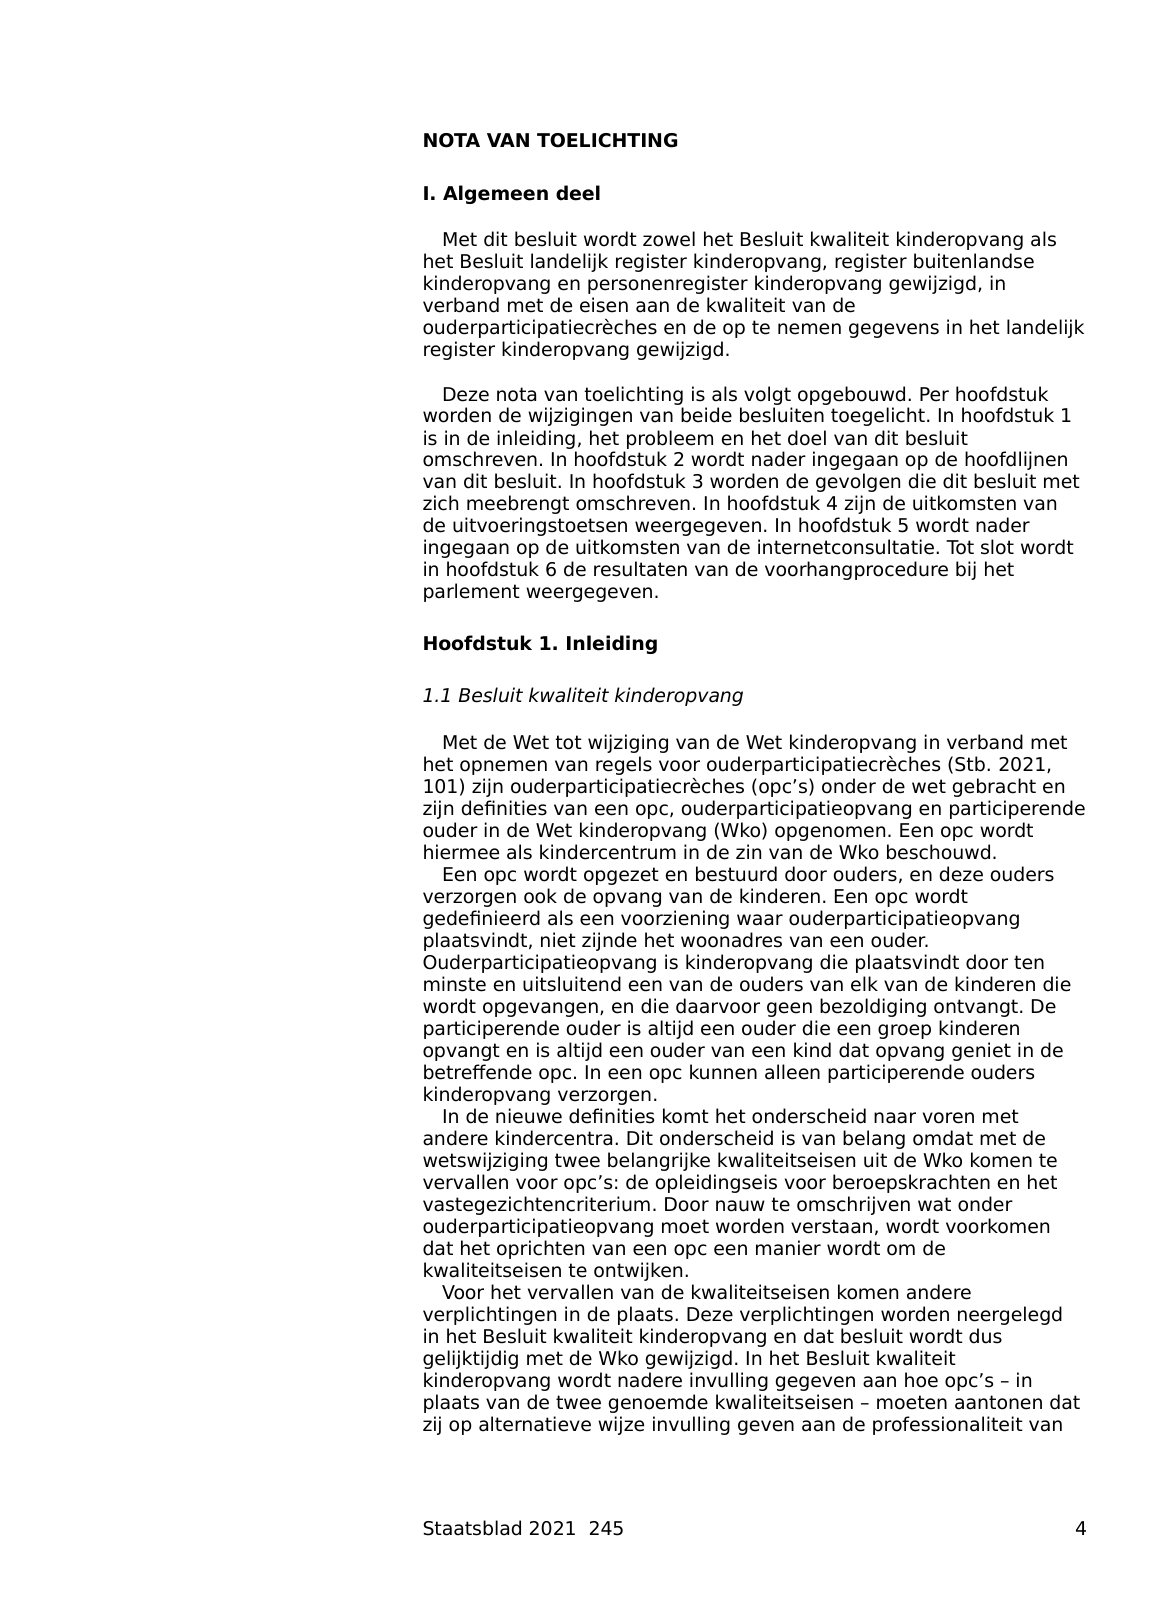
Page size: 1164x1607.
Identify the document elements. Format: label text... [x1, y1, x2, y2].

text Met de Wet tot wijziging van de Wet kinderopvang in verband met het opnemen van regels voor ouderparticipatiecrèches (Stb. 2021, 101) zijn ouderparticipatiecrèches (opc’s) onder de wet gebracht en zijn definities van een opc, ouderparticipatieopvang en participerende ouder in de Wet kinderopvang (Wko) opgenomen. Een opc wordt hiermee als kindercentrum in de zin van de Wko beschouwd. [422, 732, 1087, 864]
text Een opc wordt opgezet en bestuurd door ouders, en deze ouders verzorgen ook de opvang van de kinderen. Een opc wordt gedefinieerd als een voorziening waar ouderparticipatieopvang plaatsvindt, niet zijnde het woonadres van een ouder. Ouderparticipatieopvang is kinderopvang die plaatsvindt door ten minste en uitsluitend een van de ouders van elk van de kinderen die wordt opgevangen, en die daarvoor geen bezoldiging ontvangt. De participerende ouder is altijd een ouder die een groep kinderen opvangt en is altijd een ouder van een kind dat opvang geniet in de betreffende opc. In een opc kunnen alleen participerende ouders kinderopvang verzorgen. [422, 864, 1087, 1106]
subtitle Hoofdstuk 1. Inleiding [422, 633, 1087, 655]
text In de nieuwe definities komt het onderscheid naar voren met andere kindercentra. Dit onderscheid is van belang omdat met de wetswijziging twee belangrijke kwaliteitseisen uit de Wko komen te vervallen voor opc’s: de opleidingseis voor beroepskrachten en het vastegezichtencriterium. Door nauw te omschrijven wat onder ouderparticipatieopvang moet worden verstaan, wordt voorkomen dat het oprichten van een opc een manier wordt om de kwaliteitseisen te ontwijken. [422, 1106, 1087, 1282]
subtitle I. Algemeen deel [422, 182, 1087, 204]
text Deze nota van toelichting is als volgt opgebouwd. Per hoofdstuk worden de wijzigingen van beide besluiten toegelicht. In hoofdstuk 1 is in de inleiding, het probleem en het doel van dit besluit omschreven. In hoofdstuk 2 wordt nader ingegaan op de hoofdlijnen van dit besluit. In hoofdstuk 3 worden de gevolgen die dit besluit met zich meebrengt omschreven. In hoofdstuk 4 zijn de uitkomsten van de uitvoeringstoetsen weergegeven. In hoofdstuk 5 wordt nader ingegaan op de uitkomsten van de internetconsultatie. Tot slot wordt in hoofdstuk 6 de resultaten van de voorhangprocedure bij het parlement weergegeven. [422, 383, 1087, 603]
subtitle 1.1 Besluit kwaliteit kinderopvang [422, 685, 1087, 707]
text Met dit besluit wordt zowel het Besluit kwaliteit kinderopvang als het Besluit landelijk register kinderopvang, register buitenlandse kinderopvang en personenregister kinderopvang gewijzigd, in verband met de eisen aan de kwaliteit van de ouderparticipatiecrèches en de op te nemen gegevens in het landelijk register kinderopvang gewijzigd. [422, 229, 1087, 361]
subtitle NOTA VAN TOELICHTING [422, 130, 1087, 152]
text Voor het vervallen van de kwaliteitseisen komen andere verplichtingen in de plaats. Deze verplichtingen worden neergelegd in het Besluit kwaliteit kinderopvang en dat besluit wordt dus gelijktijdig met de Wko gewijzigd. In het Besluit kwaliteit kinderopvang wordt nadere invulling gegeven aan hoe opc’s – in plaats van de twee genoemde kwaliteitseisen – moeten aantonen dat zij op alternatieve wijze invulling geven aan de professionaliteit van [422, 1282, 1087, 1436]
